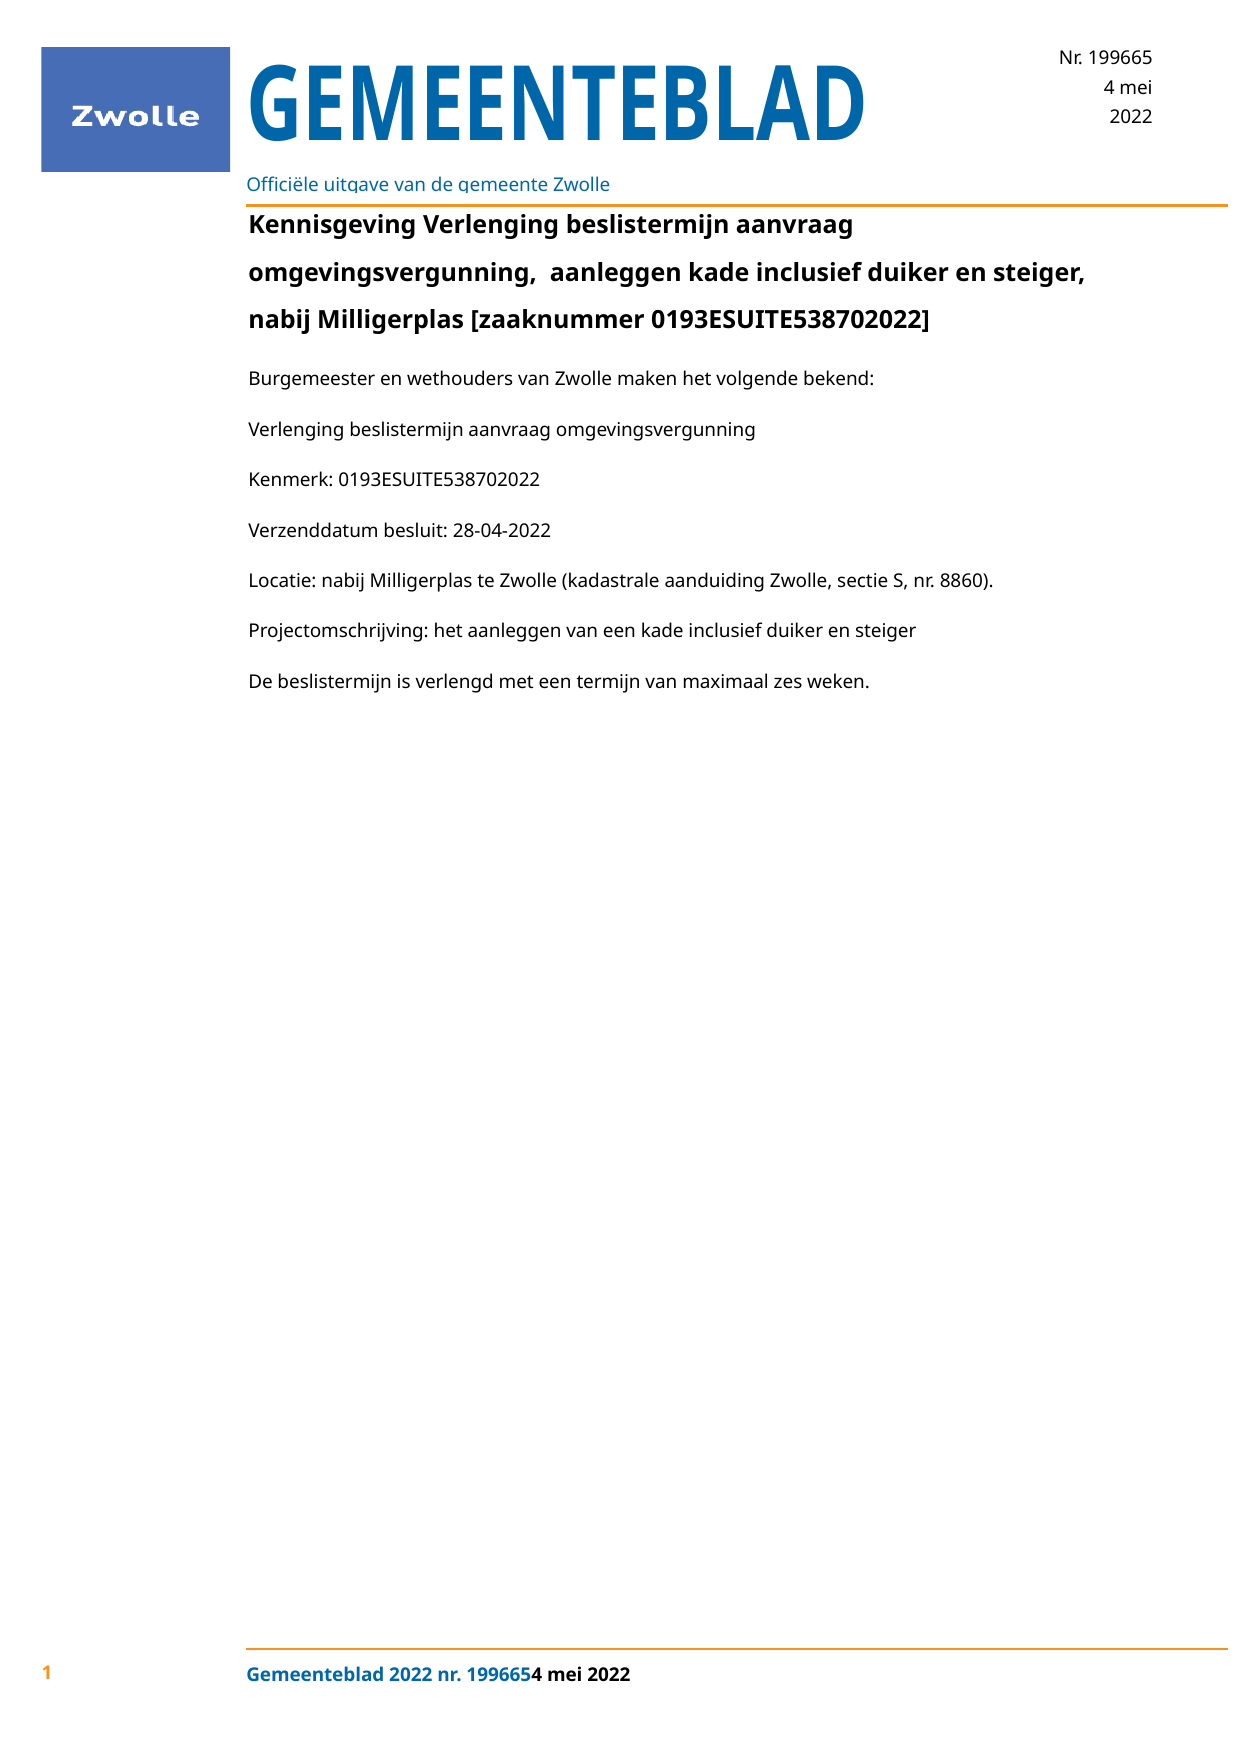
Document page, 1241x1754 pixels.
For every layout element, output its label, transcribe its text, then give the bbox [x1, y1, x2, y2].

text Burgemeester en wethouders van Zwolle maken het volgende bekend: [248, 366, 1152, 391]
text Kennisgeving Verlenging beslistermijn aanvraag omgevingsvergunning, aanleggen kade inclusief duiker en steiger, nabij Milligerplas [zaaknummer 0193ESUITE538702022] [248, 207, 1152, 336]
picture [41, 47, 231, 172]
text Locatie: nabij Milligerplas te Zwolle (kadastrale aanduiding Zwolle, sectie S, nr. 8860). [248, 567, 1152, 593]
text Projectomschrijving: het aanleggen van een kade inclusief duiker en steiger [248, 618, 1152, 643]
text De beslistermijn is verlengd met een termijn van maximaal zes weken. [248, 668, 1152, 694]
text Verlenging beslistermijn aanvraag omgevingsvergunning [248, 416, 1152, 442]
text Kenmerk: 0193ESUITE538702022 [248, 466, 1152, 492]
text Verzenddatum besluit: 28-04-2022 [248, 517, 1152, 542]
